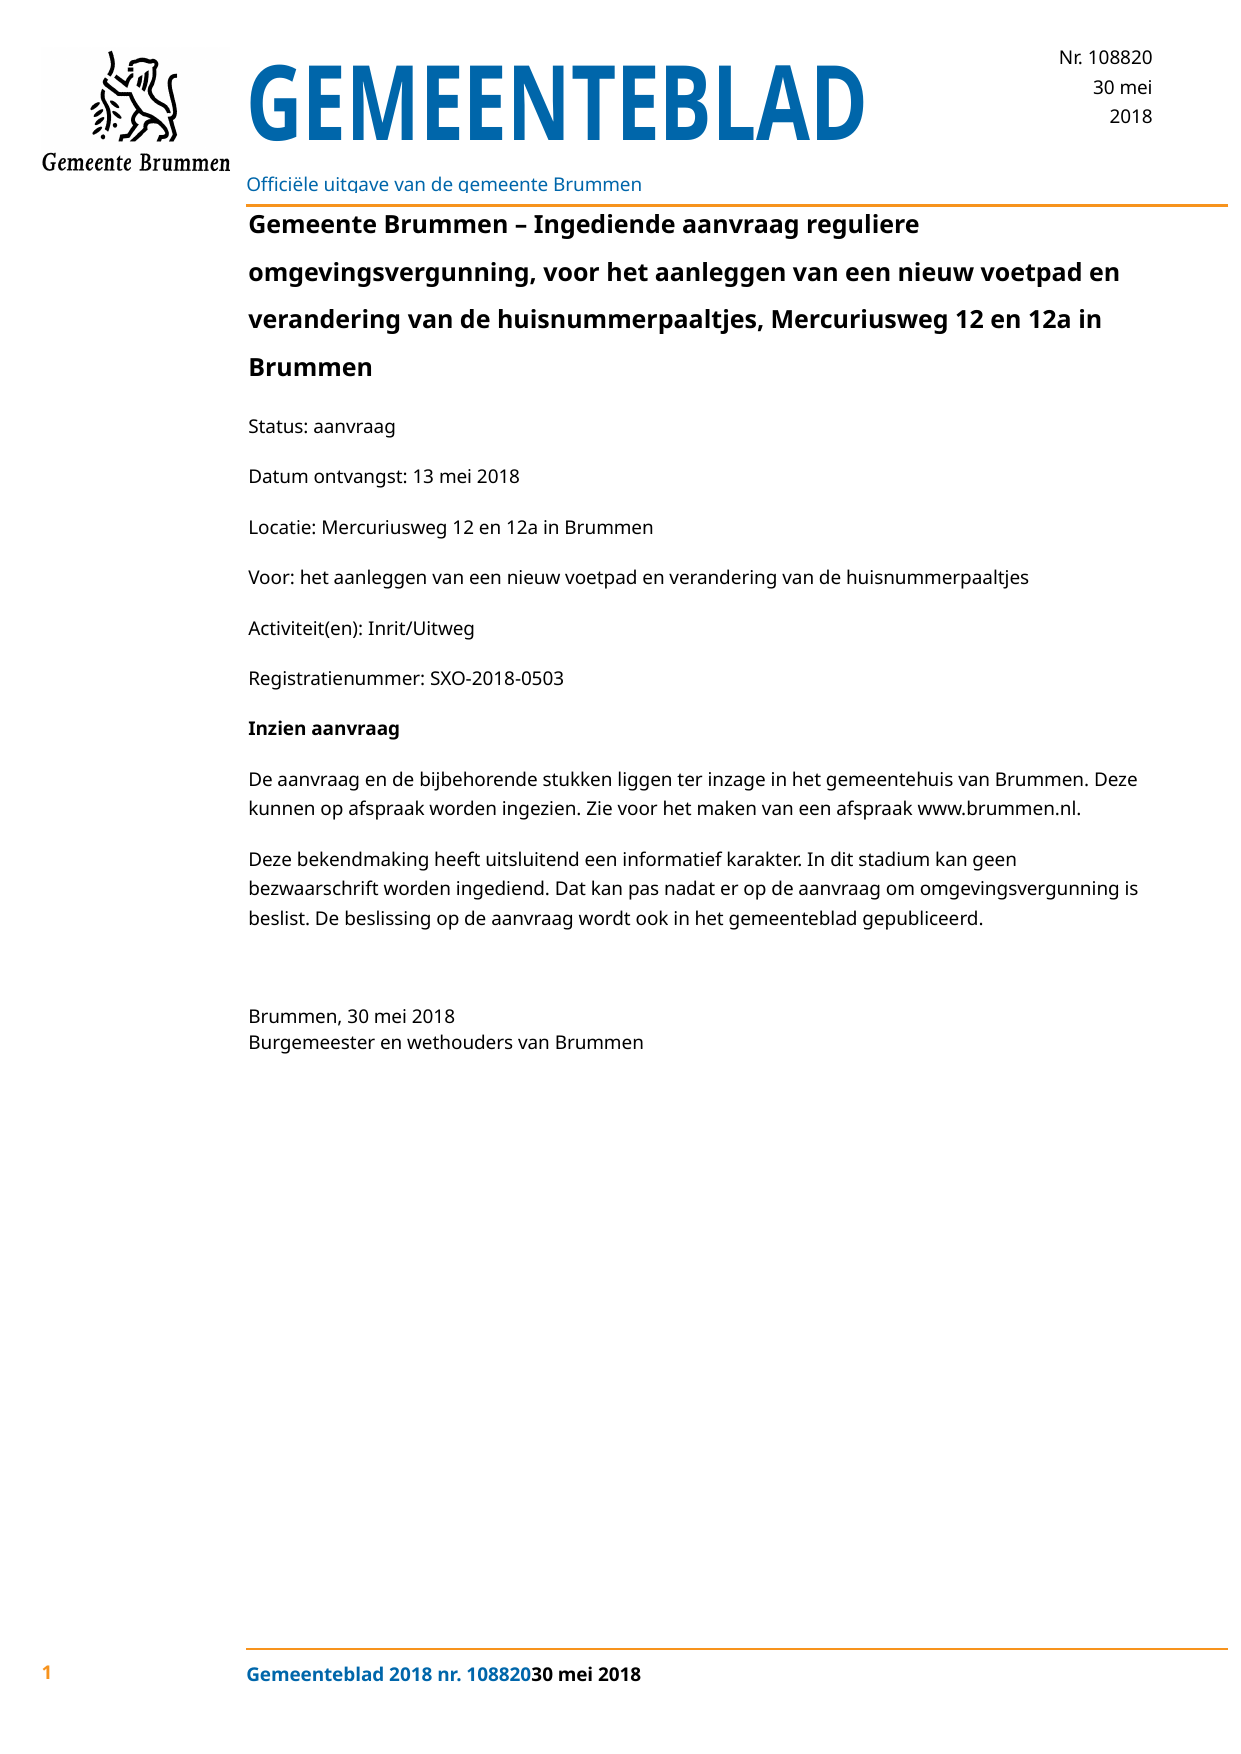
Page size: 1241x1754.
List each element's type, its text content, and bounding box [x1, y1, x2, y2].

text Inzien aanvraag [248, 716, 1152, 741]
text Deze bekendmaking heeft uitsluitend een informatief karakter. In dit stadium kan geen bezwaarschrift worden ingediend. Dat kan pas nadat er op de aanvraag om omgevingsvergunning is beslist. De beslissing op de aanvraag wordt ook in het gemeenteblad gepubliceerd. [248, 846, 1152, 931]
text Voor: het aanleggen van een nieuw voetpad en verandering van de huisnummerpaaltjes [248, 564, 1152, 590]
text De aanvraag en de bijbehorende stukken liggen ter inzage in het gemeentehuis van Brummen. Deze kunnen op afspraak worden ingezien. Zie voor het maken van een afspraak www.brummen.nl. [248, 766, 1152, 821]
text Gemeente Brummen – Ingediende aanvraag reguliere omgevingsvergunning, voor het aanleggen van een nieuw voetpad en verandering van de huisnummerpaaltjes, Mercuriusweg 12 en 12a in Brummen [248, 207, 1152, 384]
text Status: aanvraag [248, 413, 1152, 439]
text Locatie: Mercuriusweg 12 en 12a in Brummen [248, 514, 1152, 540]
picture [41, 47, 231, 172]
text Datum ontvangst: 13 mei 2018 [248, 463, 1152, 489]
text Registratienummer: SXO-2018-0503 [248, 665, 1152, 691]
text Brummen, 30 mei 2018 [248, 1003, 1152, 1029]
text Burgemeester en wethouders van Brummen [248, 1029, 1152, 1055]
text Activiteit(en): Inrit/Uitweg [248, 615, 1152, 641]
